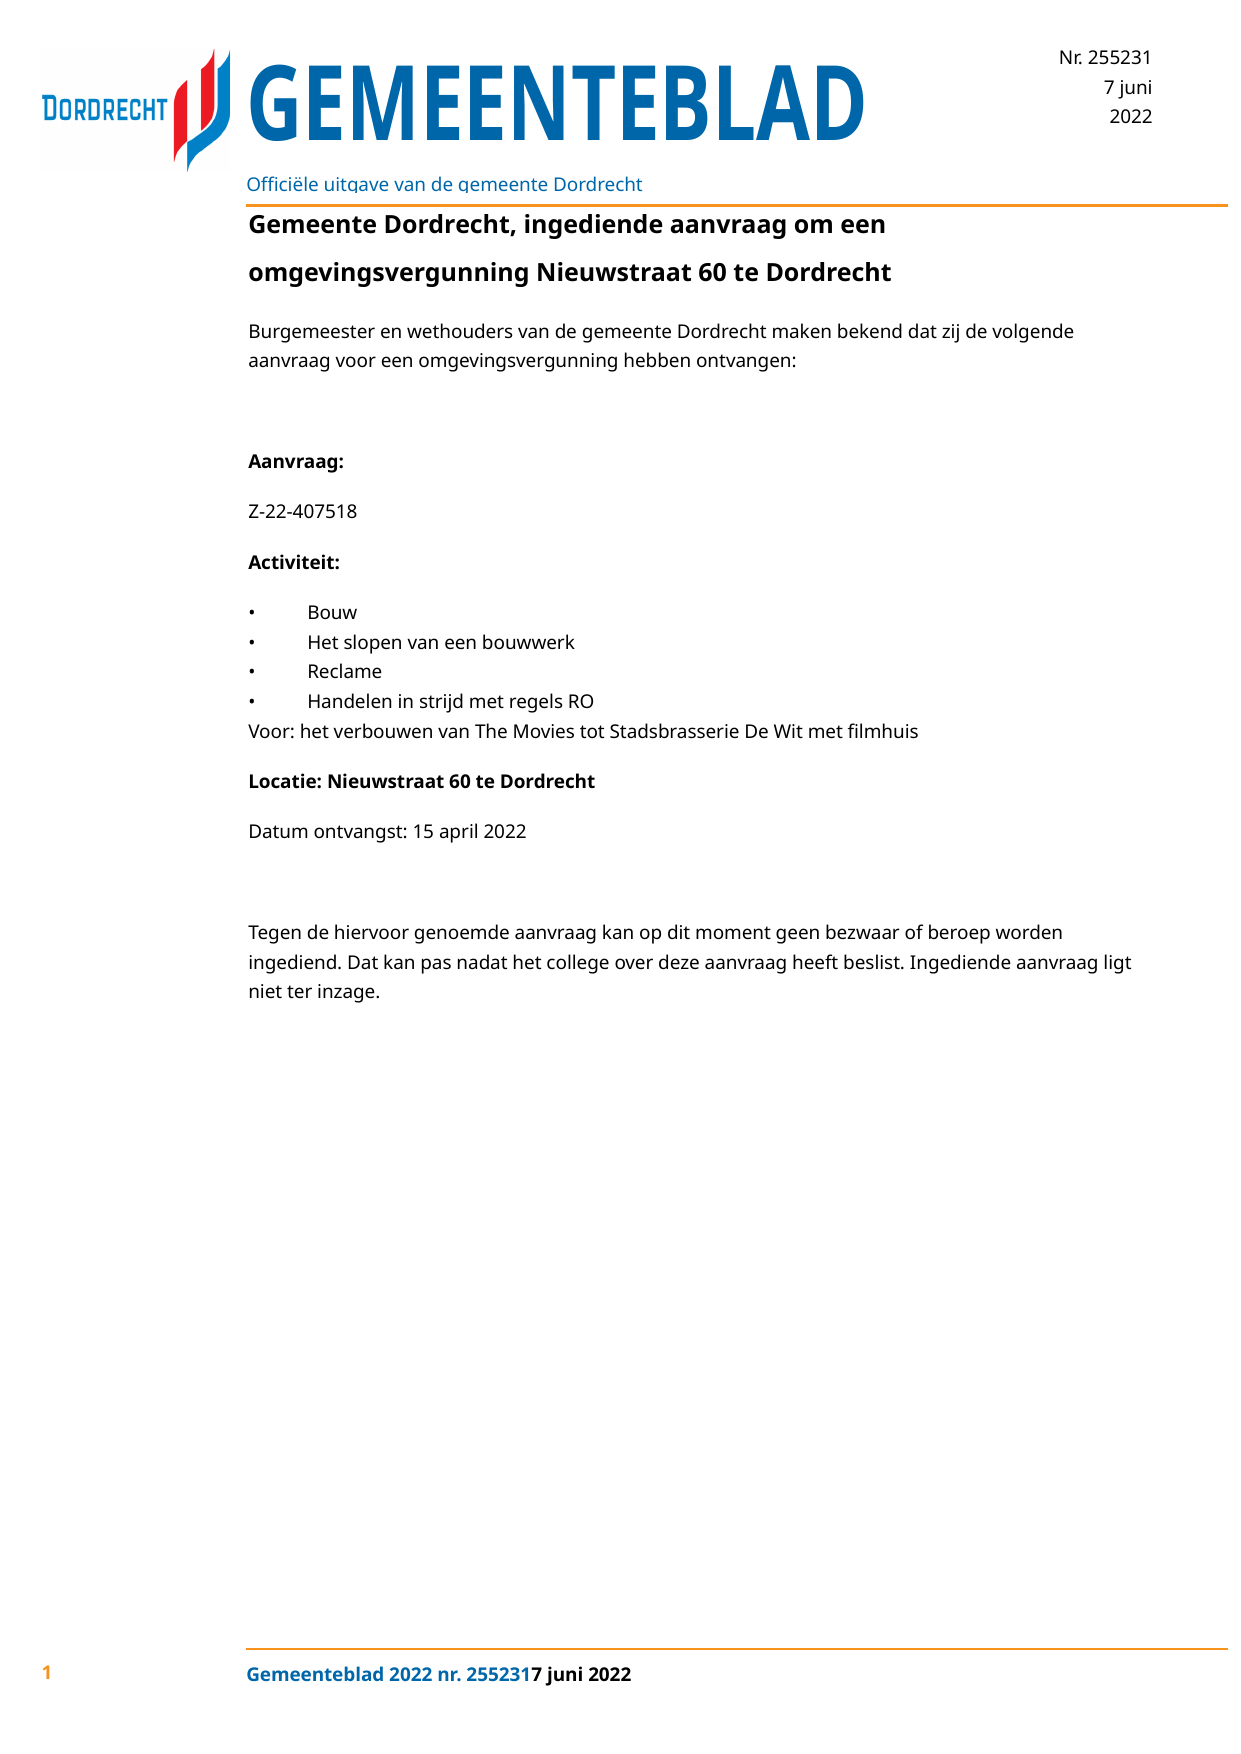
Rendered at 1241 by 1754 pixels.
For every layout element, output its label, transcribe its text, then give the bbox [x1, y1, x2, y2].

text Tegen de hiervoor genoemde aanvraag kan op dit moment geen bezwaar of beroep worden ingediend. Dat kan pas nadat het college over deze aanvraag heeft beslist. Ingediende aanvraag ligt niet ter inzage. [248, 919, 1152, 1004]
text Voor: het verbouwen van The Movies tot Stadsbrasserie De Wit met filmhuis [248, 718, 1152, 744]
list Het slopen van een bouwwerk [248, 629, 1152, 655]
text Burgemeester en wethouders van de gemeente Dordrecht maken bekend dat zij de volgende aanvraag voor een omgevingsvergunning hebben ontvangen: [248, 318, 1152, 373]
text Locatie: Nieuwstraat 60 te Dordrecht [248, 768, 1152, 794]
text Aanvraag: [248, 448, 1152, 474]
picture [41, 47, 231, 172]
text Datum ontvangst: 15 april 2022 [248, 819, 1152, 844]
text Z-22-407518 [248, 499, 1152, 524]
list Reclame [248, 659, 1152, 684]
text Activiteit: [248, 549, 1152, 575]
text Gemeente Dordrecht, ingediende aanvraag om een omgevingsvergunning Nieuwstraat 60 te Dordrecht [248, 207, 1152, 288]
list Handelen in strijd met regels RO [248, 688, 1152, 714]
list Bouw [248, 599, 1152, 625]
